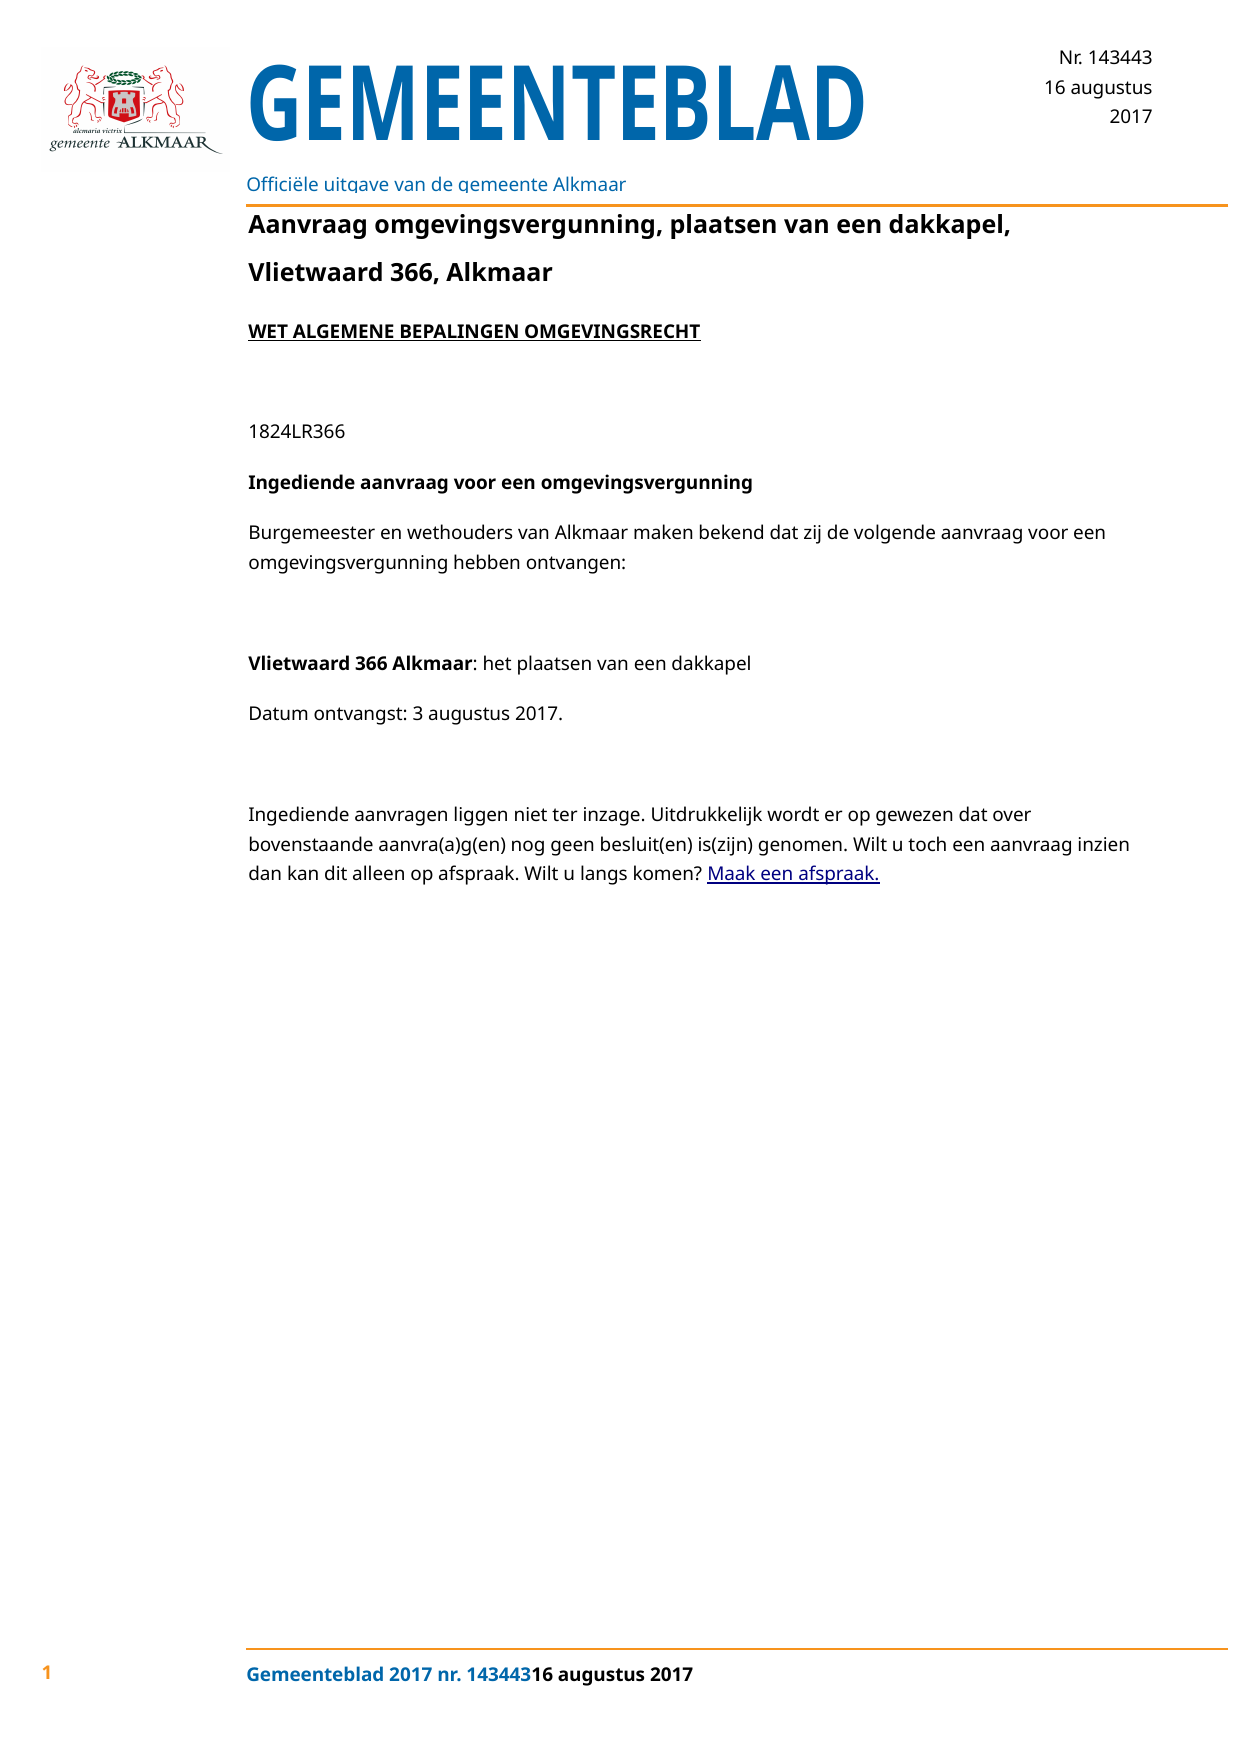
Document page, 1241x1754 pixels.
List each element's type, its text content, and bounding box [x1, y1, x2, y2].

text Vlietwaard 366 Alkmaar: het plaatsen van een dakkapel [248, 650, 1152, 676]
text Burgemeester en wethouders van Alkmaar maken bekend dat zij de volgende aanvraag voor een omgevingsvergunning hebben ontvangen: [248, 519, 1152, 575]
picture [41, 47, 231, 172]
text Ingediende aanvragen liggen niet ter inzage. Uitdrukkelijk wordt er op gewezen dat over bovenstaande aanvra(a)g(en) nog geen besluit(en) is(zijn) genomen. Wilt u toch een aanvraag inzien dan kan dit alleen op afspraak. Wilt u langs komen? Maak een afspraak. [248, 801, 1152, 886]
text Ingediende aanvraag voor een omgevingsvergunning [248, 469, 1152, 495]
text Aanvraag omgevingsvergunning, plaatsen van een dakkapel, Vlietwaard 366, Alkmaar [248, 207, 1152, 288]
text 1824LR366 [248, 419, 1152, 444]
text Datum ontvangst: 3 augustus 2017. [248, 700, 1152, 726]
text WET ALGEMENE BEPALINGEN OMGEVINGSRECHT [248, 318, 1152, 344]
